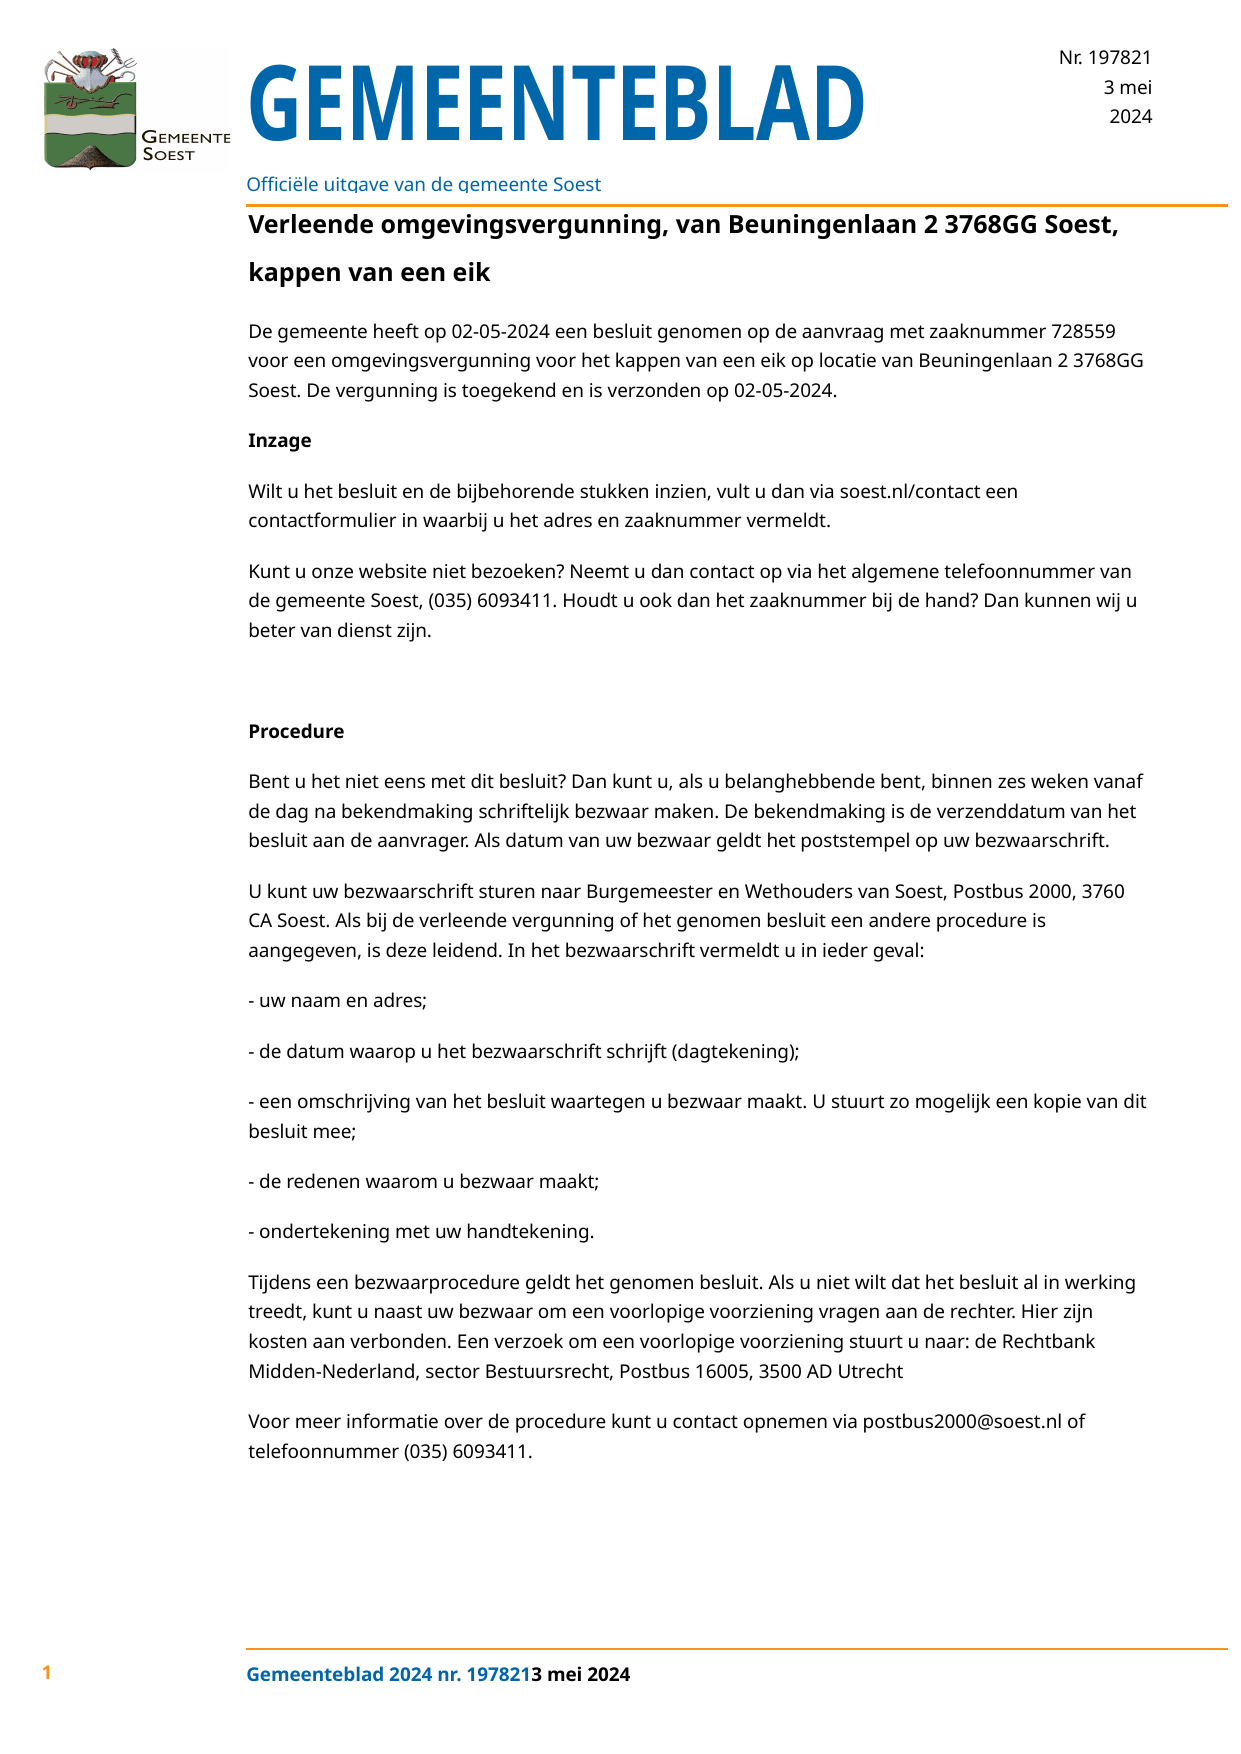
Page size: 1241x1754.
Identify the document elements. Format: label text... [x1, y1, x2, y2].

text Tijdens een bezwaarprocedure geldt het genomen besluit. Als u niet wilt dat het besluit al in werking treedt, kunt u naast uw bezwaar om een voorlopige voorziening vragen aan de rechter. Hier zijn kosten aan verbonden. Een verzoek om een voorlopige voorziening stuurt u naar: de Rechtbank Midden-Nederland, sector Bestuursrecht, Postbus 16005, 3500 AD Utrecht [248, 1269, 1152, 1384]
text Kunt u onze website niet bezoeken? Neemt u dan contact op via het algemene telefoonnummer van de gemeente Soest, (035) 6093411. Houdt u ook dan het zaaknummer bij de hand? Dan kunnen wij u beter van dienst zijn. [248, 558, 1152, 643]
text U kunt uw bezwaarschrift sturen naar Burgemeester en Wethouders van Soest, Postbus 2000, 3760 CA Soest. Als bij de verleende vergunning of het genomen besluit een andere procedure is aangegeven, is deze leidend. In het bezwaarschrift vermeldt u in ieder geval: [248, 878, 1152, 963]
text - uw naam en adres; [248, 987, 1152, 1013]
text Voor meer informatie over de procedure kunt u contact opnemen via postbus2000@soest.nl of telefoonnummer (035) 6093411. [248, 1408, 1152, 1464]
text De gemeente heeft op 02-05-2024 een besluit genomen op de aanvraag met zaaknummer 728559 voor een omgevingsvergunning voor het kappen van een eik op locatie van Beuningenlaan 2 3768GG Soest. De vergunning is toegekend en is verzonden op 02-05-2024. [248, 318, 1152, 403]
picture [41, 47, 231, 172]
text Verleende omgevingsvergunning, van Beuningenlaan 2 3768GG Soest, kappen van een eik [248, 207, 1152, 288]
text - de datum waarop u het bezwaarschrift schrijft (dagtekening); [248, 1038, 1152, 1064]
text Wilt u het besluit en de bijbehorende stukken inzien, vult u dan via soest.nl/contact een contactformulier in waarbij u het adres en zaaknummer vermeldt. [248, 478, 1152, 533]
text Bent u het niet eens met dit besluit? Dan kunt u, als u belanghebbende bent, binnen zes weken vanaf de dag na bekendmaking schriftelijk bezwaar maken. De bekendmaking is de verzenddatum van het besluit aan de aanvrager. Als datum van uw bezwaar geldt het poststempel op uw bezwaarschrift. [248, 768, 1152, 853]
text - een omschrijving van het besluit waartegen u bezwaar maakt. U stuurt zo mogelijk een kopie van dit besluit mee; [248, 1088, 1152, 1144]
text Procedure [248, 718, 1152, 744]
text - de redenen waarom u bezwaar maakt; [248, 1168, 1152, 1194]
text - ondertekening met uw handtekening. [248, 1219, 1152, 1244]
text Inzage [248, 427, 1152, 453]
